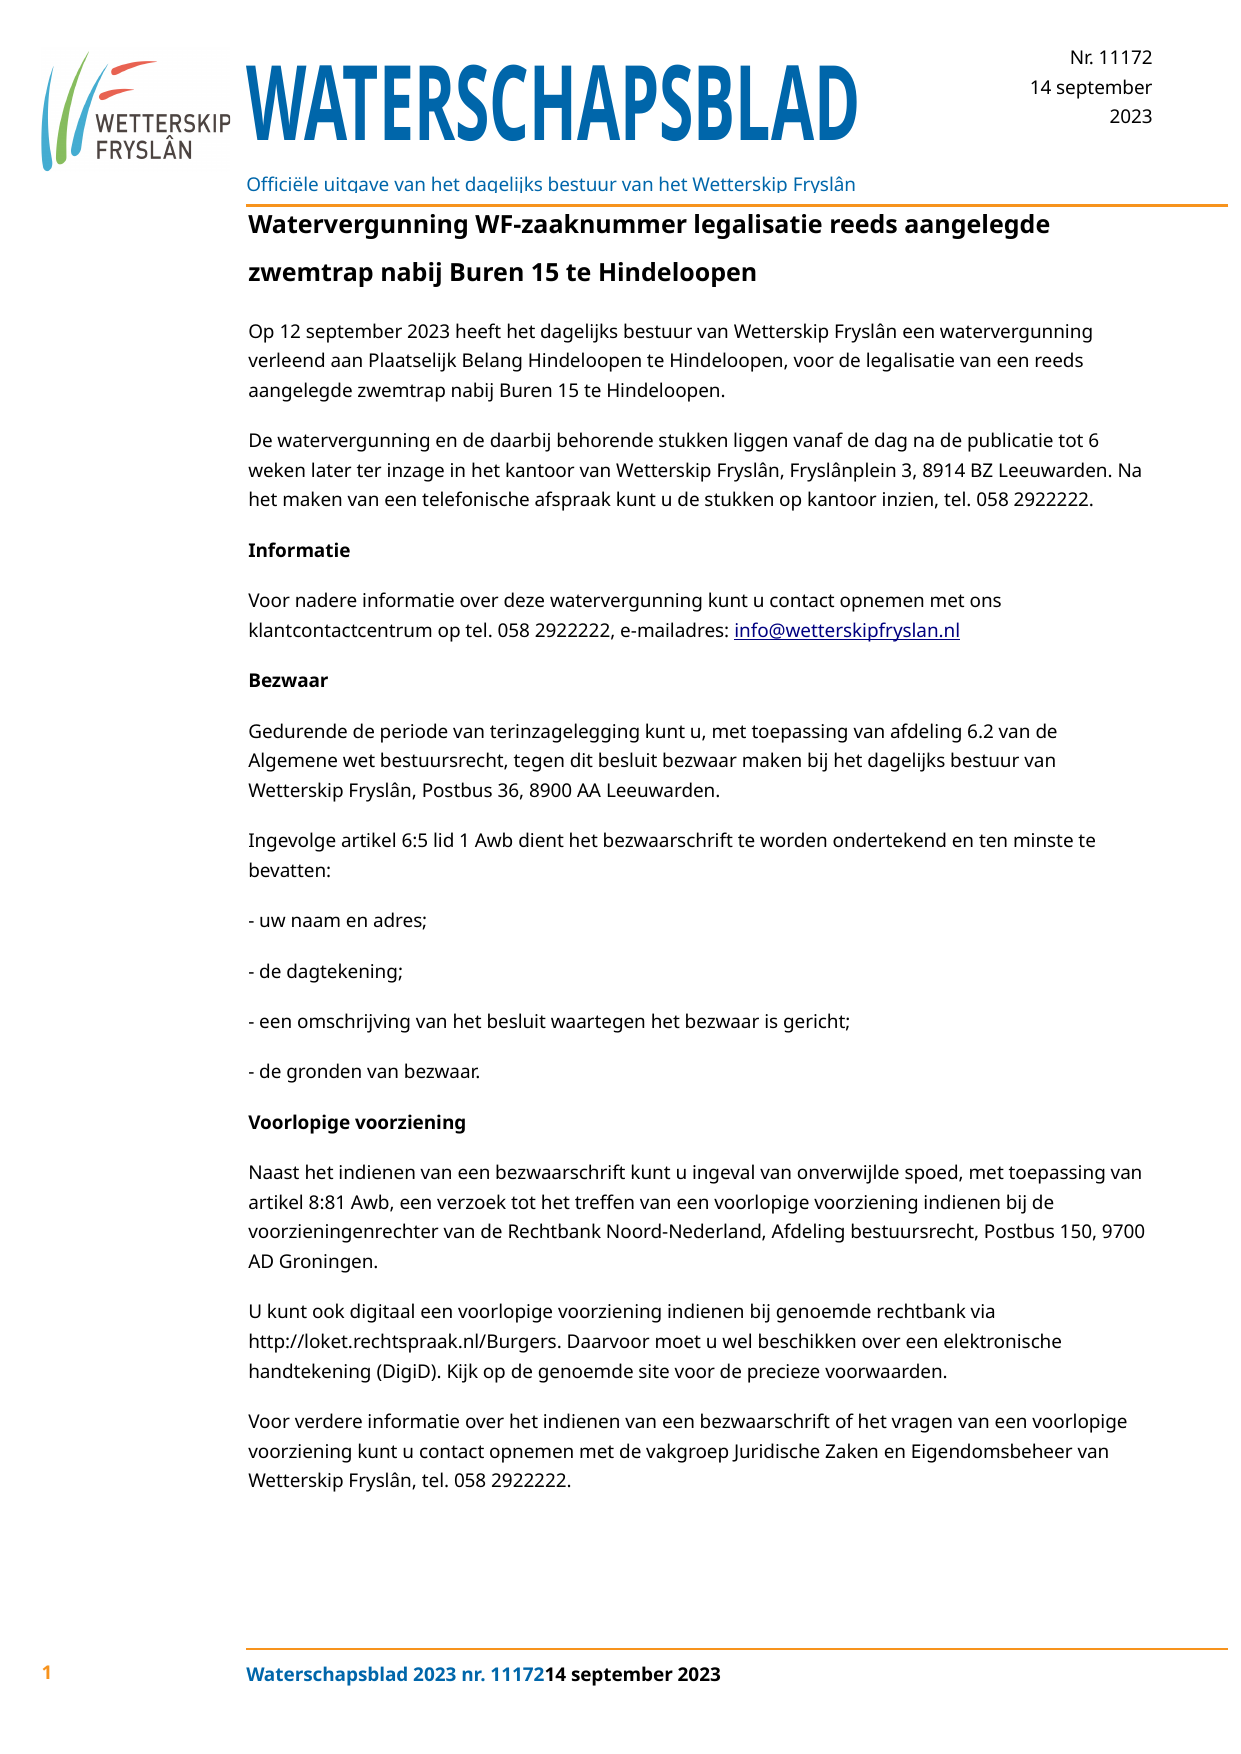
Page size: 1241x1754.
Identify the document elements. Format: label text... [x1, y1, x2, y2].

text Gedurende de periode van terinzagelegging kunt u, met toepassing van afdeling 6.2 van de Algemene wet bestuursrecht, tegen dit besluit bezwaar maken bij het dagelijks bestuur van Wetterskip Fryslân, Postbus 36, 8900 AA Leeuwarden. [248, 718, 1152, 803]
text - uw naam en adres; [248, 907, 1152, 933]
text U kunt ook digitaal een voorlopige voorziening indienen bij genoemde rechtbank via http://loket.rechtspraak.nl/Burgers. Daarvoor moet u wel beschikken over een elektronische handtekening (DigiD). Kijk op de genoemde site voor de precieze voorwaarden. [248, 1299, 1152, 1384]
text Naast het indienen van een bezwaarschrift kunt u ingeval van onverwijlde spoed, met toepassing van artikel 8:81 Awb, een verzoek tot het treffen van een voorlopige voorziening indienen bij de voorzieningenrechter van de Rechtbank Noord-Nederland, Afdeling bestuursrecht, Postbus 150, 9700 AD Groningen. [248, 1159, 1152, 1274]
text Watervergunning WF-zaaknummer legalisatie reeds aangelegde zwemtrap nabij Buren 15 te Hindeloopen [248, 207, 1152, 288]
text Voor nadere informatie over deze watervergunning kunt u contact opnemen met ons klantcontactcentrum op tel. 058 2922222, e-mailadres: info@wetterskipfryslan.nl [248, 587, 1152, 643]
text Ingevolge artikel 6:5 lid 1 Awb dient het bezwaarschrift te worden ondertekend en ten minste te bevatten: [248, 827, 1152, 883]
text - de dagtekening; [248, 958, 1152, 984]
text Voor verdere informatie over het indienen van een bezwaarschrift of het vragen van een voorlopige voorziening kunt u contact opnemen met de vakgroep Juridische Zaken en Eigendomsbeheer van Wetterskip Fryslân, tel. 058 2922222. [248, 1408, 1152, 1493]
text De watervergunning en de daarbij behorende stukken liggen vanaf de dag na de publicatie tot 6 weken later ter inzage in het kantoor van Wetterskip Fryslân, Fryslânplein 3, 8914 BZ Leeuwarden. Na het maken van een telefonische afspraak kunt u de stukken op kantoor inzien, tel. 058 2922222. [248, 427, 1152, 512]
text - een omschrijving van het besluit waartegen het bezwaar is gericht; [248, 1008, 1152, 1034]
text Informatie [248, 537, 1152, 563]
text Bezwaar [248, 667, 1152, 693]
text Op 12 september 2023 heeft het dagelijks bestuur van Wetterskip Fryslân een watervergunning verleend aan Plaatselijk Belang Hindeloopen te Hindeloopen, voor de legalisatie van een reeds aangelegde zwemtrap nabij Buren 15 te Hindeloopen. [248, 318, 1152, 403]
text Voorlopige voorziening [248, 1109, 1152, 1135]
picture [41, 47, 231, 172]
text - de gronden van bezwaar. [248, 1059, 1152, 1084]
